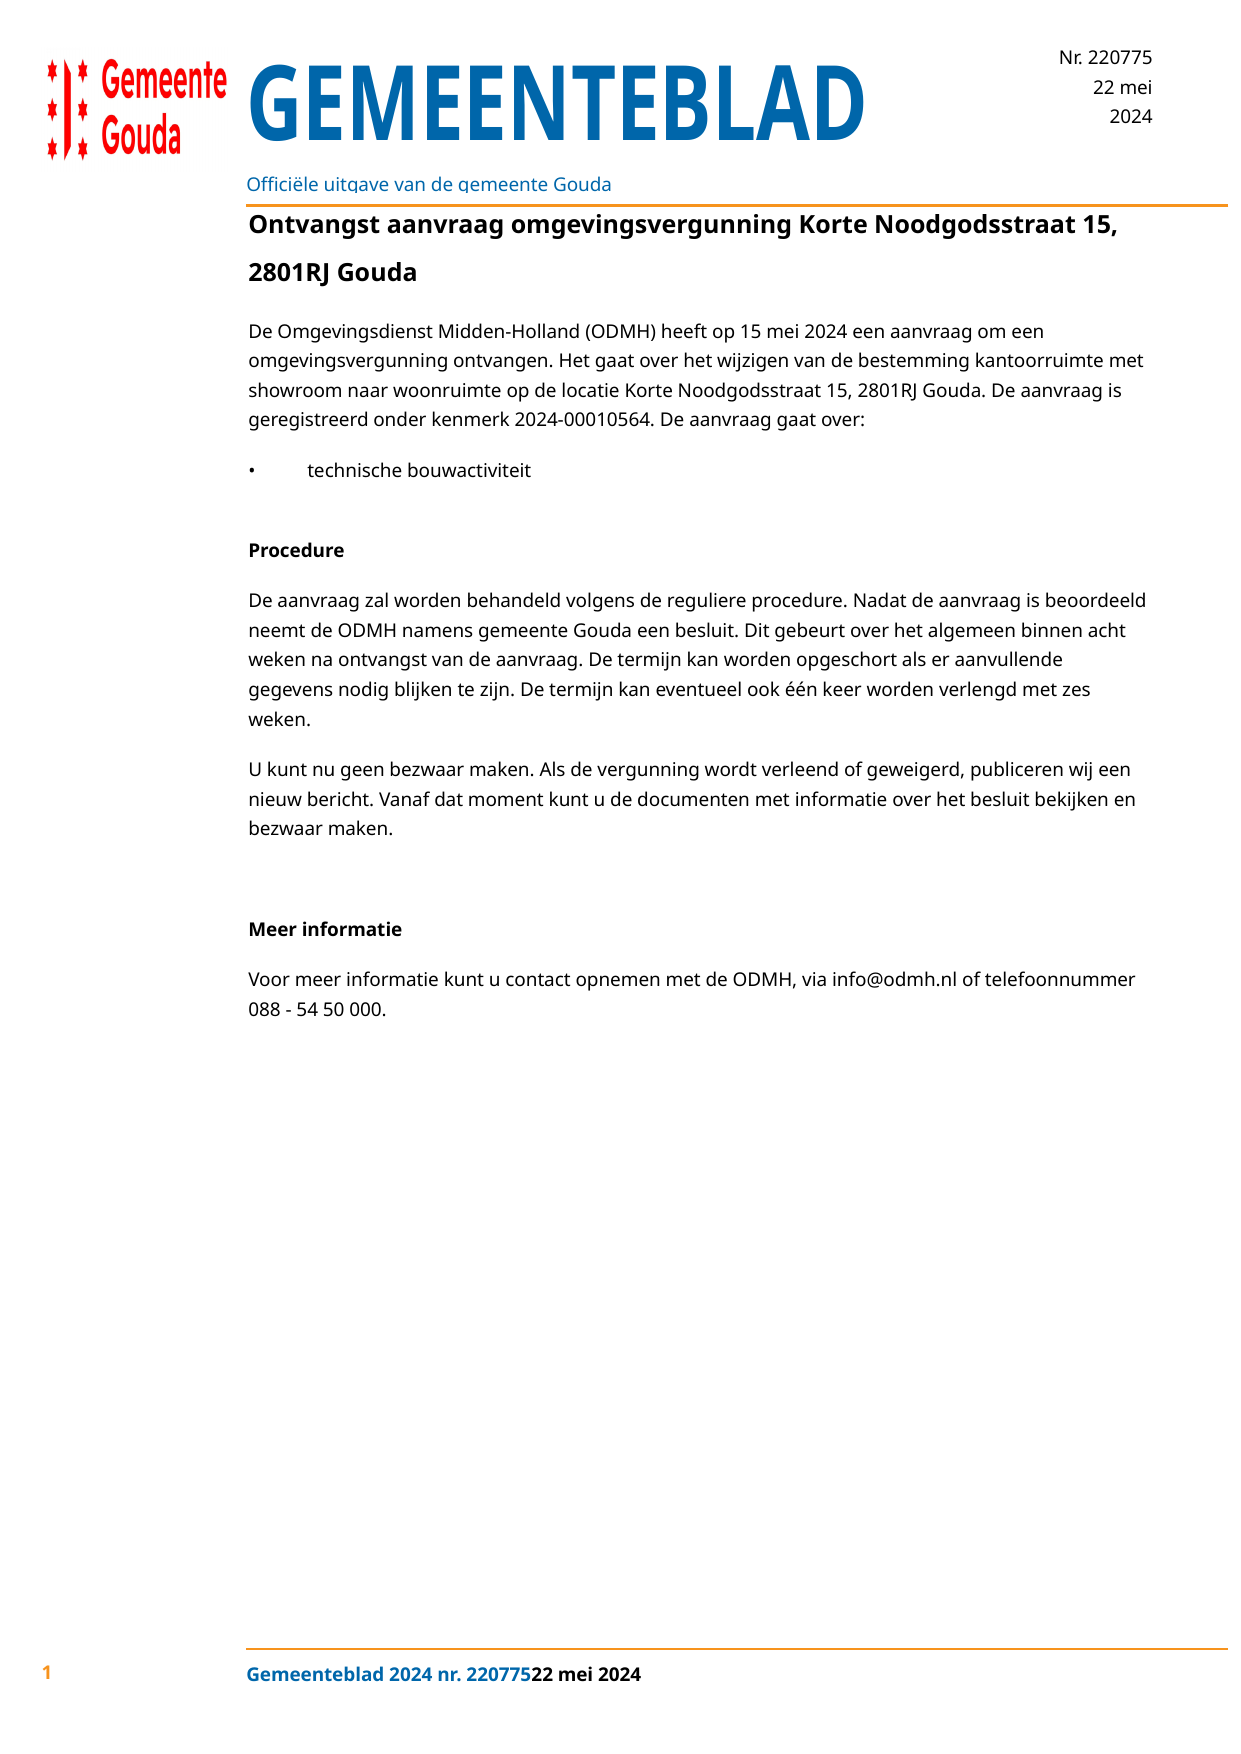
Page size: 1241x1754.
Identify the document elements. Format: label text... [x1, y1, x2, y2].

list technische bouwactiviteit [248, 457, 1152, 483]
text Procedure [248, 537, 1152, 563]
text Ontvangst aanvraag omgevingsvergunning Korte Noodgodsstraat 15, 2801RJ Gouda [248, 207, 1152, 288]
picture [41, 47, 231, 172]
text Voor meer informatie kunt u contact opnemen met de ODMH, via info@odmh.nl of telefoonnummer 088 - 54 50 000. [248, 967, 1152, 1022]
text Meer informatie [248, 916, 1152, 942]
text U kunt nu geen bezwaar maken. Als de vergunning wordt verleend of geweigerd, publiceren wij een nieuw bericht. Vanaf dat moment kunt u de documenten met informatie over het besluit bekijken en bezwaar maken. [248, 756, 1152, 841]
text De Omgevingsdienst Midden-Holland (ODMH) heeft op 15 mei 2024 een aanvraag om een omgevingsvergunning ontvangen. Het gaat over het wijzigen van de bestemming kantoorruimte met showroom naar woonruimte op de locatie Korte Noodgodsstraat 15, 2801RJ Gouda. De aanvraag is geregistreerd onder kenmerk 2024-00010564. De aanvraag gaat over: [248, 318, 1152, 432]
text De aanvraag zal worden behandeld volgens de reguliere procedure. Nadat de aanvraag is beoordeeld neemt de ODMH namens gemeente Gouda een besluit. Dit gebeurt over het algemeen binnen acht weken na ontvangst van de aanvraag. De termijn kan worden opgeschort als er aanvullende gegevens nodig blijken te zijn. De termijn kan eventueel ook één keer worden verlengd met zes weken. [248, 587, 1152, 732]
